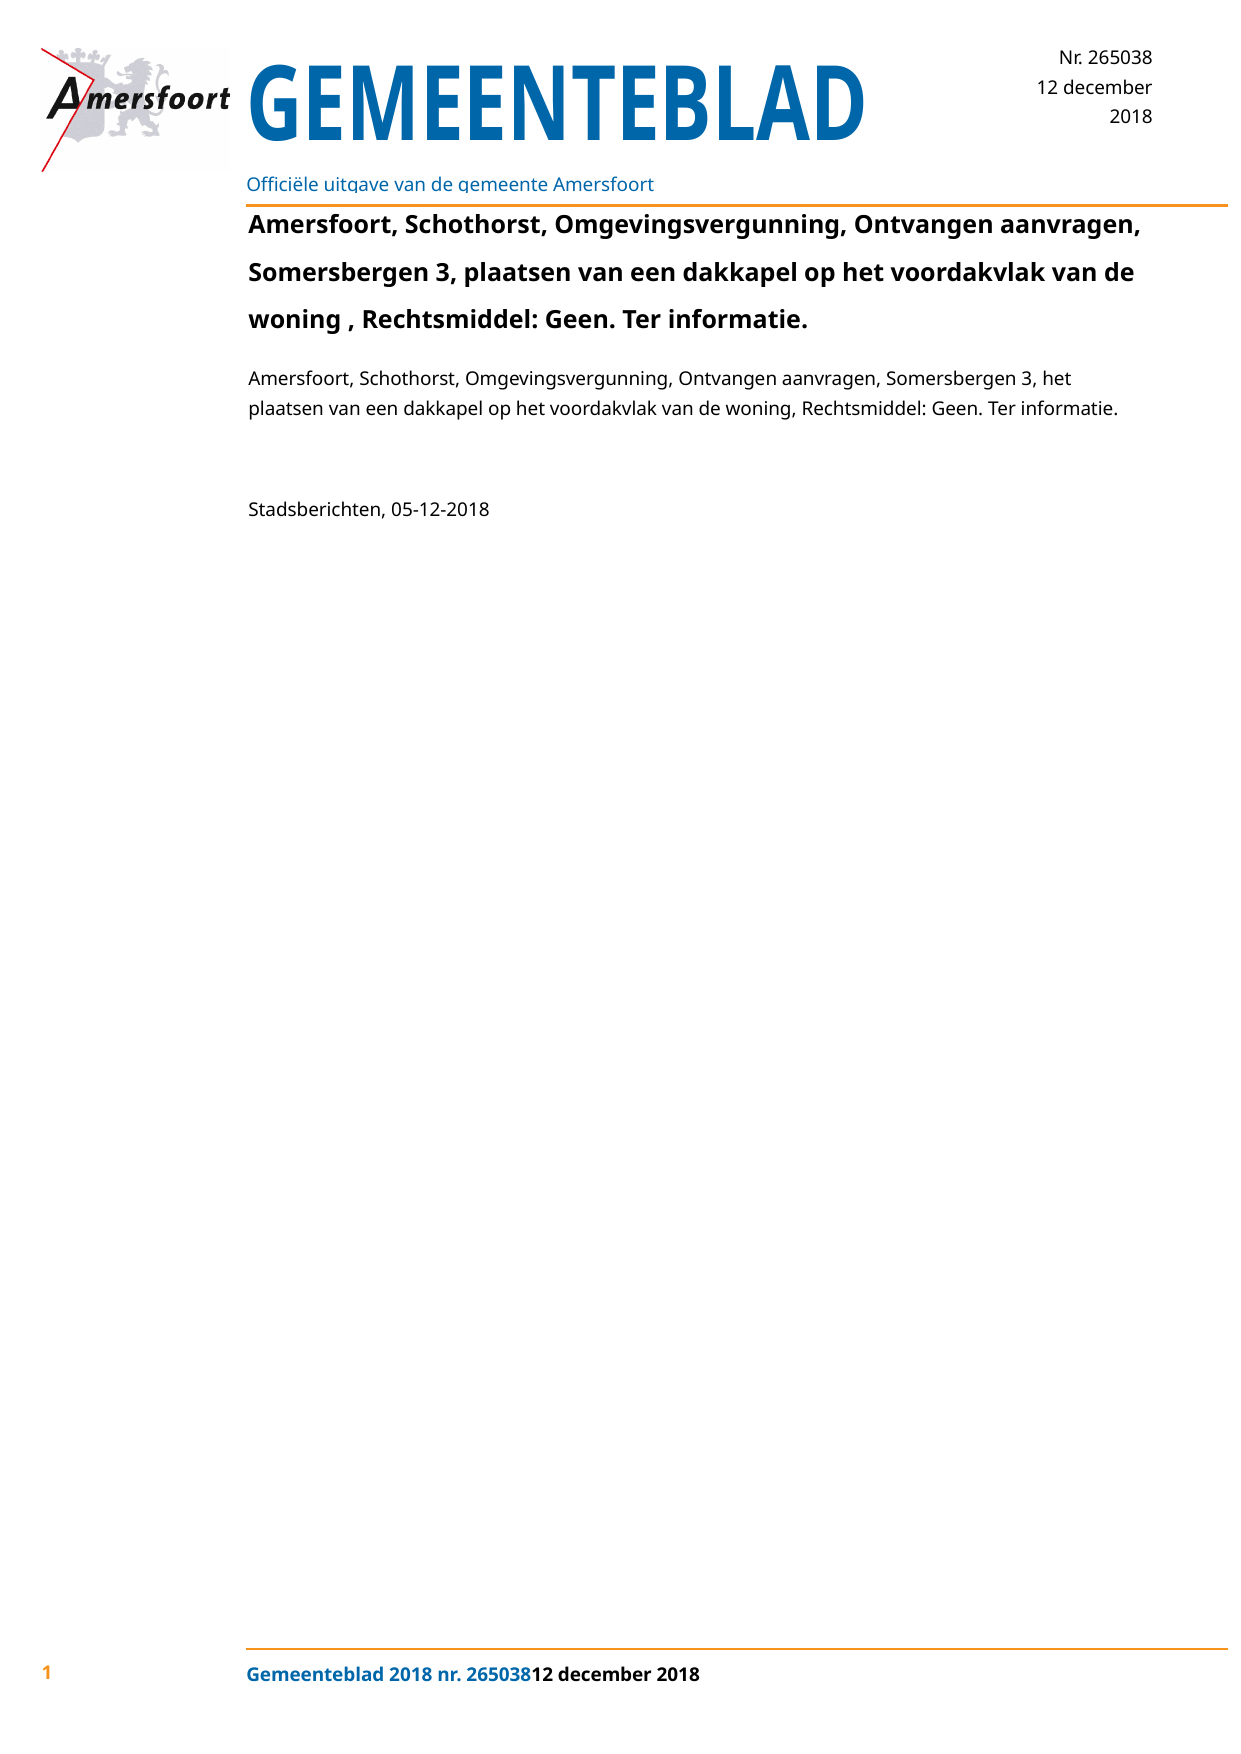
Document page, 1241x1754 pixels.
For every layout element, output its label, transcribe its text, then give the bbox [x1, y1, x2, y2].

text Amersfoort, Schothorst, Omgevingsvergunning, Ontvangen aanvragen, Somersbergen 3, plaatsen van een dakkapel op het voordakvlak van de woning , Rechtsmiddel: Geen. Ter informatie. [248, 207, 1152, 336]
text Amersfoort, Schothorst, Omgevingsvergunning, Ontvangen aanvragen, Somersbergen 3, het plaatsen van een dakkapel op het voordakvlak van de woning, Rechtsmiddel: Geen. Ter informatie. [248, 366, 1152, 421]
picture [41, 47, 231, 172]
text Stadsberichten, 05-12-2018 [248, 496, 1152, 522]
